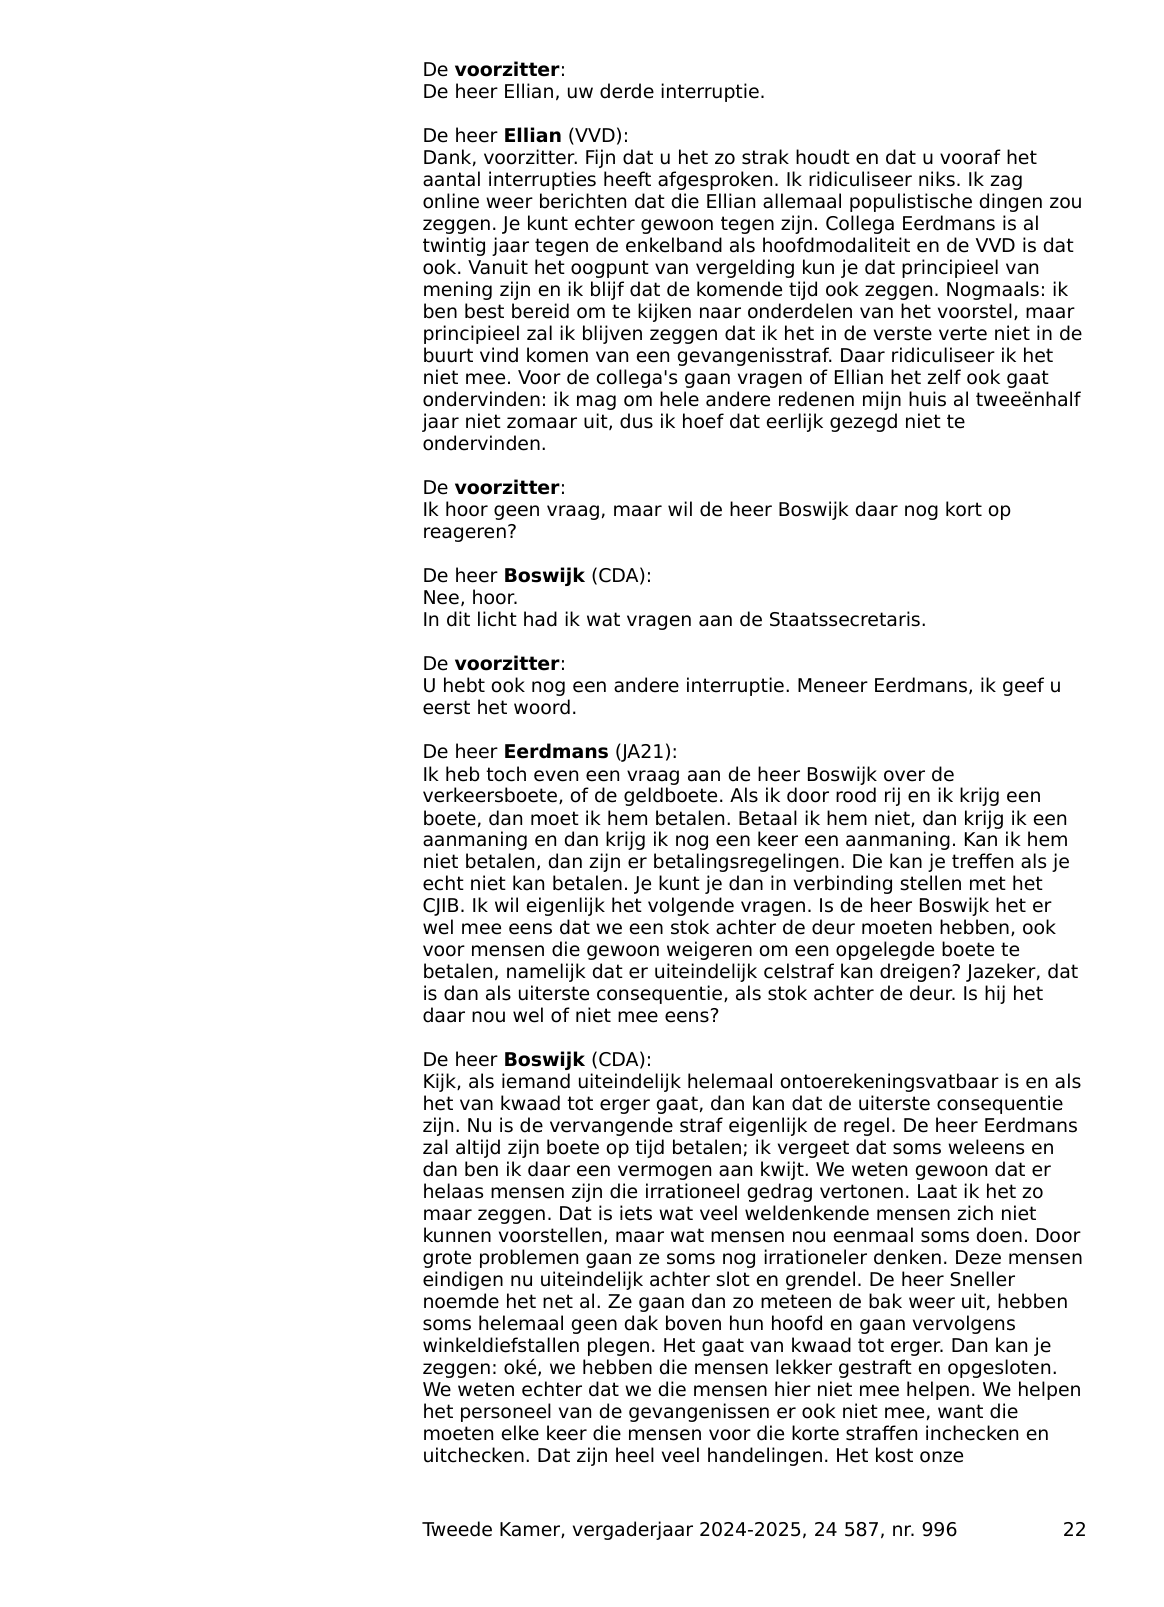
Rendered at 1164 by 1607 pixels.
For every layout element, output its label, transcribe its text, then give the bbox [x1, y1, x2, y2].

text De voorzitter: [422, 477, 1087, 499]
text U hebt ook nog een andere interruptie. Meneer Eerdmans, ik geef u eerst het woord. [422, 675, 1087, 719]
text De heer Boswijk (CDA): [422, 1049, 1087, 1071]
text De voorzitter: [422, 653, 1087, 675]
text De heer Ellian, uw derde interruptie. [422, 81, 1087, 103]
text De heer Ellian (VVD): [422, 125, 1087, 147]
text Kijk, als iemand uiteindelijk helemaal ontoerekeningsvatbaar is en als het van kwaad tot erger gaat, dan kan dat de uiterste consequentie zijn. Nu is de vervangende straf eigenlijk de regel. De heer Eerdmans zal altijd zijn boete op tijd betalen; ik vergeet dat soms weleens en dan ben ik daar een vermogen aan kwijt. We weten gewoon dat er helaas mensen zijn die irrationeel gedrag vertonen. Laat ik het zo maar zeggen. Dat is iets wat veel weldenkende mensen zich niet kunnen voorstellen, maar wat mensen nou eenmaal soms doen. Door grote problemen gaan ze soms nog irrationeler denken. Deze mensen eindigen nu uiteindelijk achter slot en grendel. De heer Sneller noemde het net al. Ze gaan dan zo meteen de bak weer uit, hebben soms helemaal geen dak boven hun hoofd en gaan vervolgens winkeldiefstallen plegen. Het gaat van kwaad tot erger. Dan kan je zeggen: oké, we hebben die mensen lekker gestraft en opgesloten. We weten echter dat we die mensen hier niet mee helpen. We helpen het personeel van de gevangenissen er ook niet mee, want die moeten elke keer die mensen voor die korte straffen inchecken en uitchecken. Dat zijn heel veel handelingen. Het kost onze [422, 1071, 1087, 1467]
text Ik heb toch even een vraag aan de heer Boswijk over de verkeersboete, of de geldboete. Als ik door rood rij en ik krijg een boete, dan moet ik hem betalen. Betaal ik hem niet, dan krijg ik een aanmaning en dan krijg ik nog een keer een aanmaning. Kan ik hem niet betalen, dan zijn er betalingsregelingen. Die kan je treffen als je echt niet kan betalen. Je kunt je dan in verbinding stellen met het CJIB. Ik wil eigenlijk het volgende vragen. Is de heer Boswijk het er wel mee eens dat we een stok achter de deur moeten hebben, ook voor mensen die gewoon weigeren om een opgelegde boete te betalen, namelijk dat er uiteindelijk celstraf kan dreigen? Jazeker, dat is dan als uiterste consequentie, als stok achter de deur. Is hij het daar nou wel of niet mee eens? [422, 763, 1087, 1027]
text De heer Eerdmans (JA21): [422, 741, 1087, 763]
text De voorzitter: [422, 59, 1087, 81]
text In dit licht had ik wat vragen aan de Staatssecretaris. [422, 609, 1087, 631]
text De heer Boswijk (CDA): [422, 565, 1087, 587]
text Ik hoor geen vraag, maar wil de heer Boswijk daar nog kort op reageren? [422, 499, 1087, 543]
text Nee, hoor. [422, 587, 1087, 609]
text Dank, voorzitter. Fijn dat u het zo strak houdt en dat u vooraf het aantal interrupties heeft afgesproken. Ik ridiculiseer niks. Ik zag online weer berichten dat die Ellian allemaal populistische dingen zou zeggen. Je kunt echter gewoon tegen zijn. Collega Eerdmans is al twintig jaar tegen de enkelband als hoofdmodaliteit en de VVD is dat ook. Vanuit het oogpunt van vergelding kun je dat principieel van mening zijn en ik blijf dat de komende tijd ook zeggen. Nogmaals: ik ben best bereid om te kijken naar onderdelen van het voorstel, maar principieel zal ik blijven zeggen dat ik het in de verste verte niet in de buurt vind komen van een gevangenisstraf. Daar ridiculiseer ik het niet mee. Voor de collega's gaan vragen of Ellian het zelf ook gaat ondervinden: ik mag om hele andere redenen mijn huis al tweeënhalf jaar niet zomaar uit, dus ik hoef dat eerlijk gezegd niet te ondervinden. [422, 147, 1087, 455]
